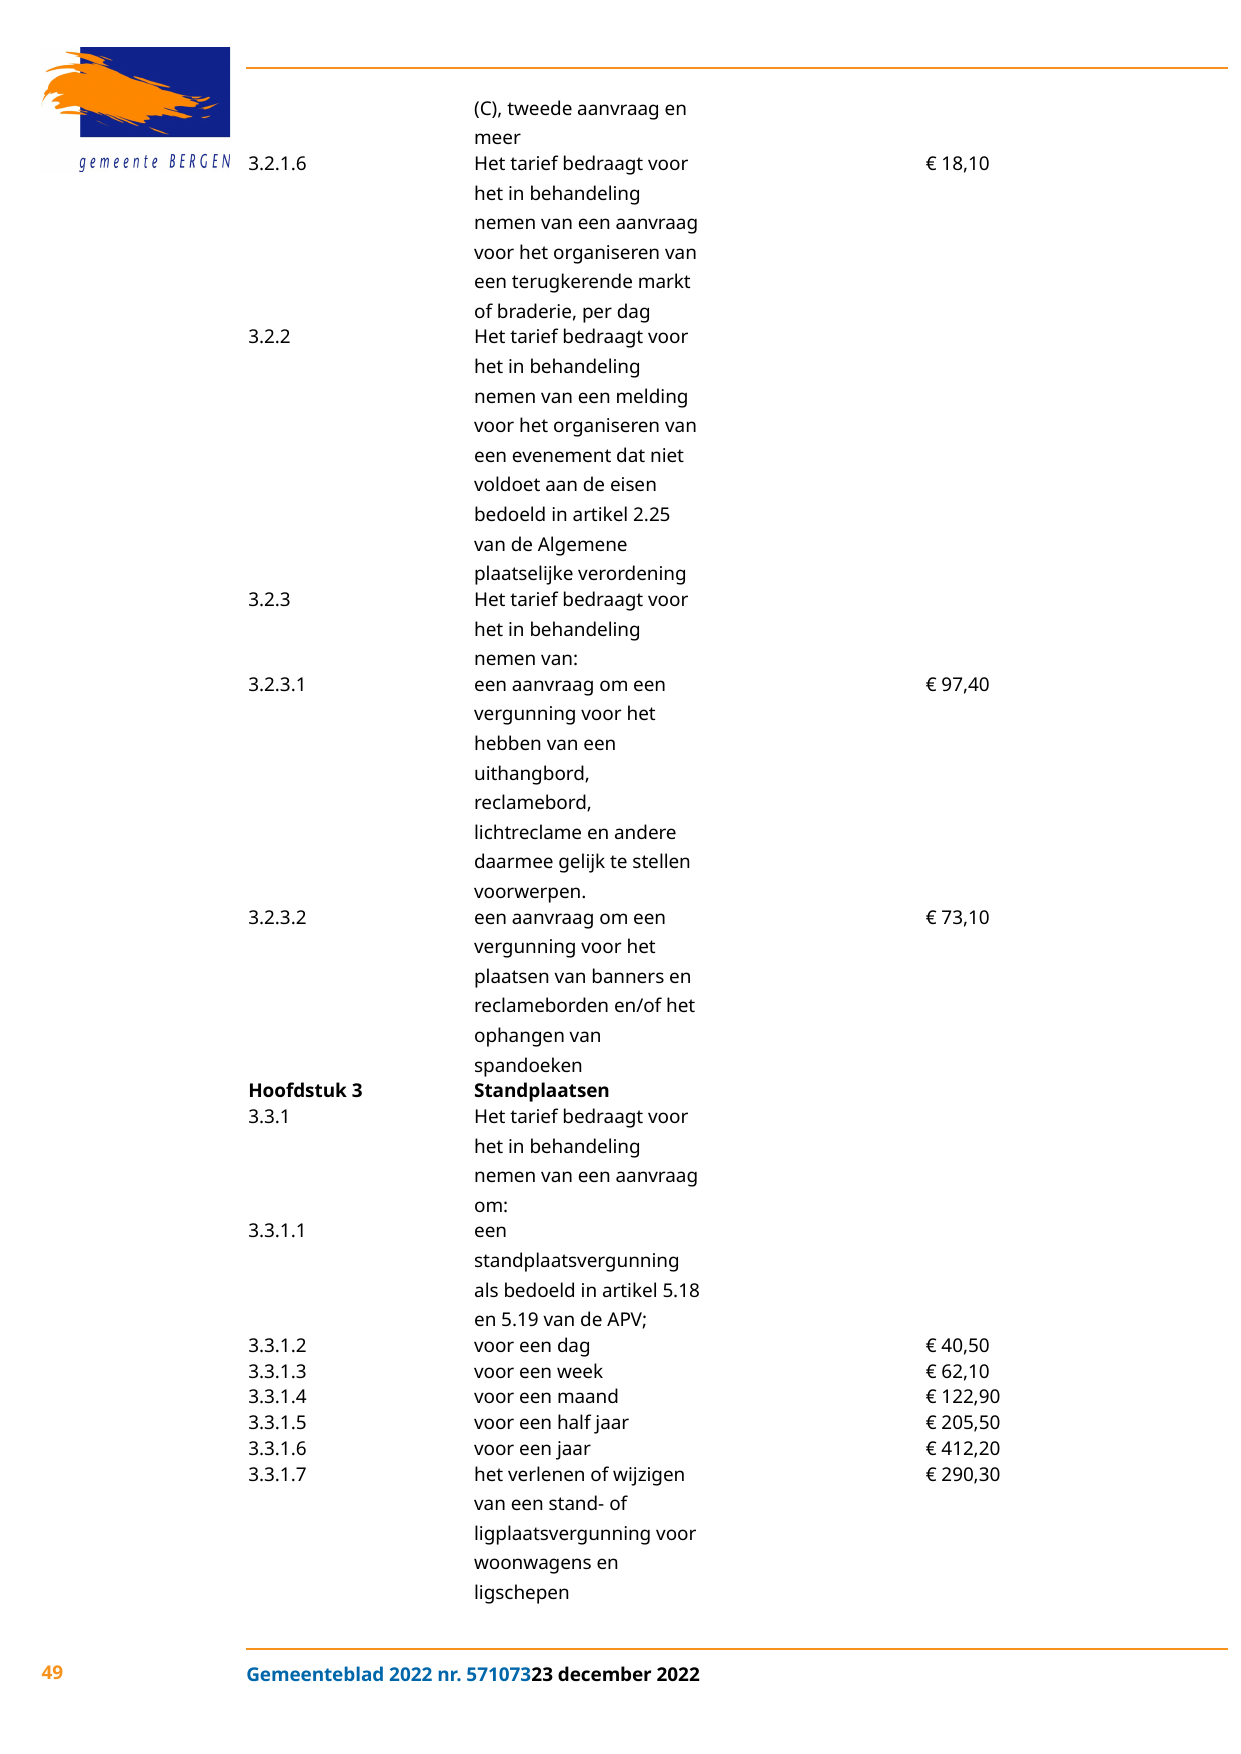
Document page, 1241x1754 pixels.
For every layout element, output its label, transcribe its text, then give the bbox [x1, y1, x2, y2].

table_cell [700, 1435, 926, 1461]
table_cell [700, 1358, 926, 1384]
table_cell [700, 1218, 926, 1332]
table_cell [700, 1332, 926, 1358]
table_cell € 290,30 [926, 1461, 1152, 1605]
table_cell 3.2.3.1 [248, 671, 474, 904]
table_cell Het tarief bedraagt voor het in behandeling nemen van een aanvraag voor het organiseren van een terugkerende markt of braderie, per dag [474, 150, 700, 324]
table_cell [700, 150, 926, 324]
table_cell Het tarief bedraagt voor het in behandeling nemen van: [474, 586, 700, 671]
table_cell een aanvraag om een vergunning voor het plaatsen van banners en reclameborden en/of het ophangen van spandoeken [474, 904, 700, 1077]
table_cell [700, 1461, 926, 1605]
table_cell [926, 1103, 1152, 1218]
table_cell € 412,20 [926, 1435, 1152, 1461]
table_cell 3.3.1.3 [248, 1358, 474, 1384]
table_cell 3.3.1.6 [248, 1435, 474, 1461]
table_cell 3.3.1.5 [248, 1409, 474, 1435]
table_cell Standplaatsen [474, 1078, 700, 1103]
table_cell 3.3.1.4 [248, 1384, 474, 1409]
table_cell [700, 1078, 926, 1103]
table_cell 3.3.1.7 [248, 1461, 474, 1605]
table_cell € 18,10 [926, 150, 1152, 324]
table_cell [926, 324, 1152, 586]
table_cell € 97,40 [926, 671, 1152, 904]
picture [41, 47, 231, 172]
table_cell [926, 1078, 1152, 1103]
table_cell voor een week [474, 1358, 700, 1384]
table_cell [700, 1384, 926, 1409]
table_cell 3.3.1.1 [248, 1218, 474, 1332]
table_cell voor een dag [474, 1332, 700, 1358]
table_cell 3.3.1.2 [248, 1332, 474, 1358]
table_cell [926, 95, 1152, 150]
table_cell voor een half jaar [474, 1409, 700, 1435]
table_cell € 122,90 [926, 1384, 1152, 1409]
table_cell € 62,10 [926, 1358, 1152, 1384]
table_cell [700, 1103, 926, 1218]
table_cell 3.2.1.6 [248, 150, 474, 324]
table_cell 3.2.3 [248, 586, 474, 671]
table_cell [248, 95, 474, 150]
table_cell € 205,50 [926, 1409, 1152, 1435]
table_cell het verlenen of wijzigen van een stand- of ligplaatsvergunning voor woonwagens en ligschepen [474, 1461, 700, 1605]
table_cell een standplaatsvergunning als bedoeld in artikel 5.18 en 5.19 van de APV; [474, 1218, 700, 1332]
table_cell [700, 586, 926, 671]
table_cell [700, 95, 926, 150]
table_cell [700, 1409, 926, 1435]
table_cell 3.2.2 [248, 324, 474, 586]
table_cell (C), tweede aanvraag en meer [474, 95, 700, 150]
table_cell [926, 1218, 1152, 1332]
table_cell [926, 586, 1152, 671]
table_cell 3.2.3.2 [248, 904, 474, 1077]
table_cell Het tarief bedraagt voor het in behandeling nemen van een aanvraag om: [474, 1103, 700, 1218]
table_cell € 73,10 [926, 904, 1152, 1077]
table_cell [700, 904, 926, 1077]
table_cell [700, 324, 926, 586]
table_cell 3.3.1 [248, 1103, 474, 1218]
table_cell Hoofdstuk 3 [248, 1078, 474, 1103]
table_cell € 40,50 [926, 1332, 1152, 1358]
table_cell voor een jaar [474, 1435, 700, 1461]
table_cell voor een maand [474, 1384, 700, 1409]
table_cell Het tarief bedraagt voor het in behandeling nemen van een melding voor het organiseren van een evenement dat niet voldoet aan de eisen bedoeld in artikel 2.25 van de Algemene plaatselijke verordening [474, 324, 700, 586]
table_cell een aanvraag om een vergunning voor het hebben van een uithangbord, reclamebord, lichtreclame en andere daarmee gelijk te stellen voorwerpen. [474, 671, 700, 904]
table_cell [700, 671, 926, 904]
